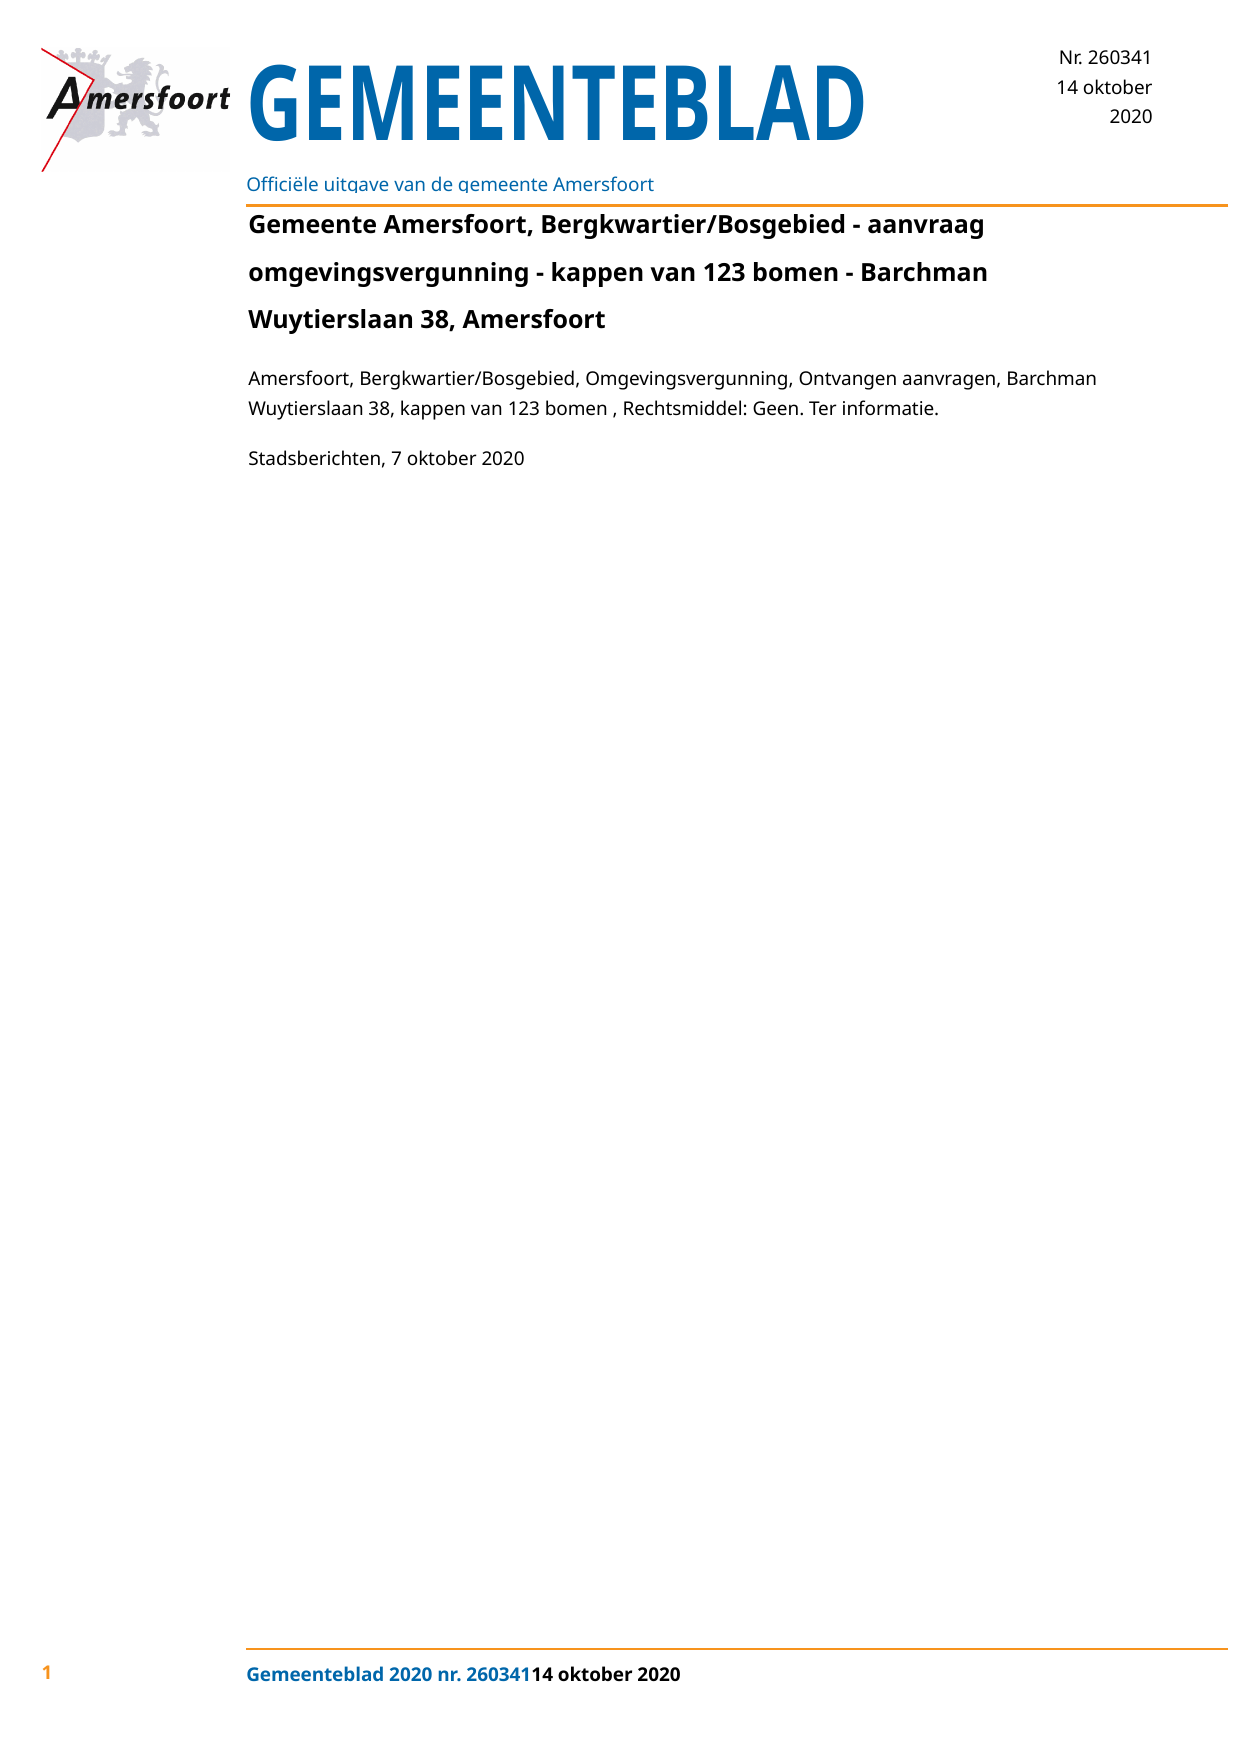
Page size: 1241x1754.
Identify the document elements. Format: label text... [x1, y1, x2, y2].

text Amersfoort, Bergkwartier/Bosgebied, Omgevingsvergunning, Ontvangen aanvragen, Barchman Wuytierslaan 38, kappen van 123 bomen , Rechtsmiddel: Geen. Ter informatie. [248, 366, 1152, 421]
text Gemeente Amersfoort, Bergkwartier/Bosgebied - aanvraag omgevingsvergunning - kappen van 123 bomen - Barchman Wuytierslaan 38, Amersfoort [248, 207, 1152, 336]
picture [41, 47, 231, 172]
text Stadsberichten, 7 oktober 2020 [248, 446, 1152, 471]
